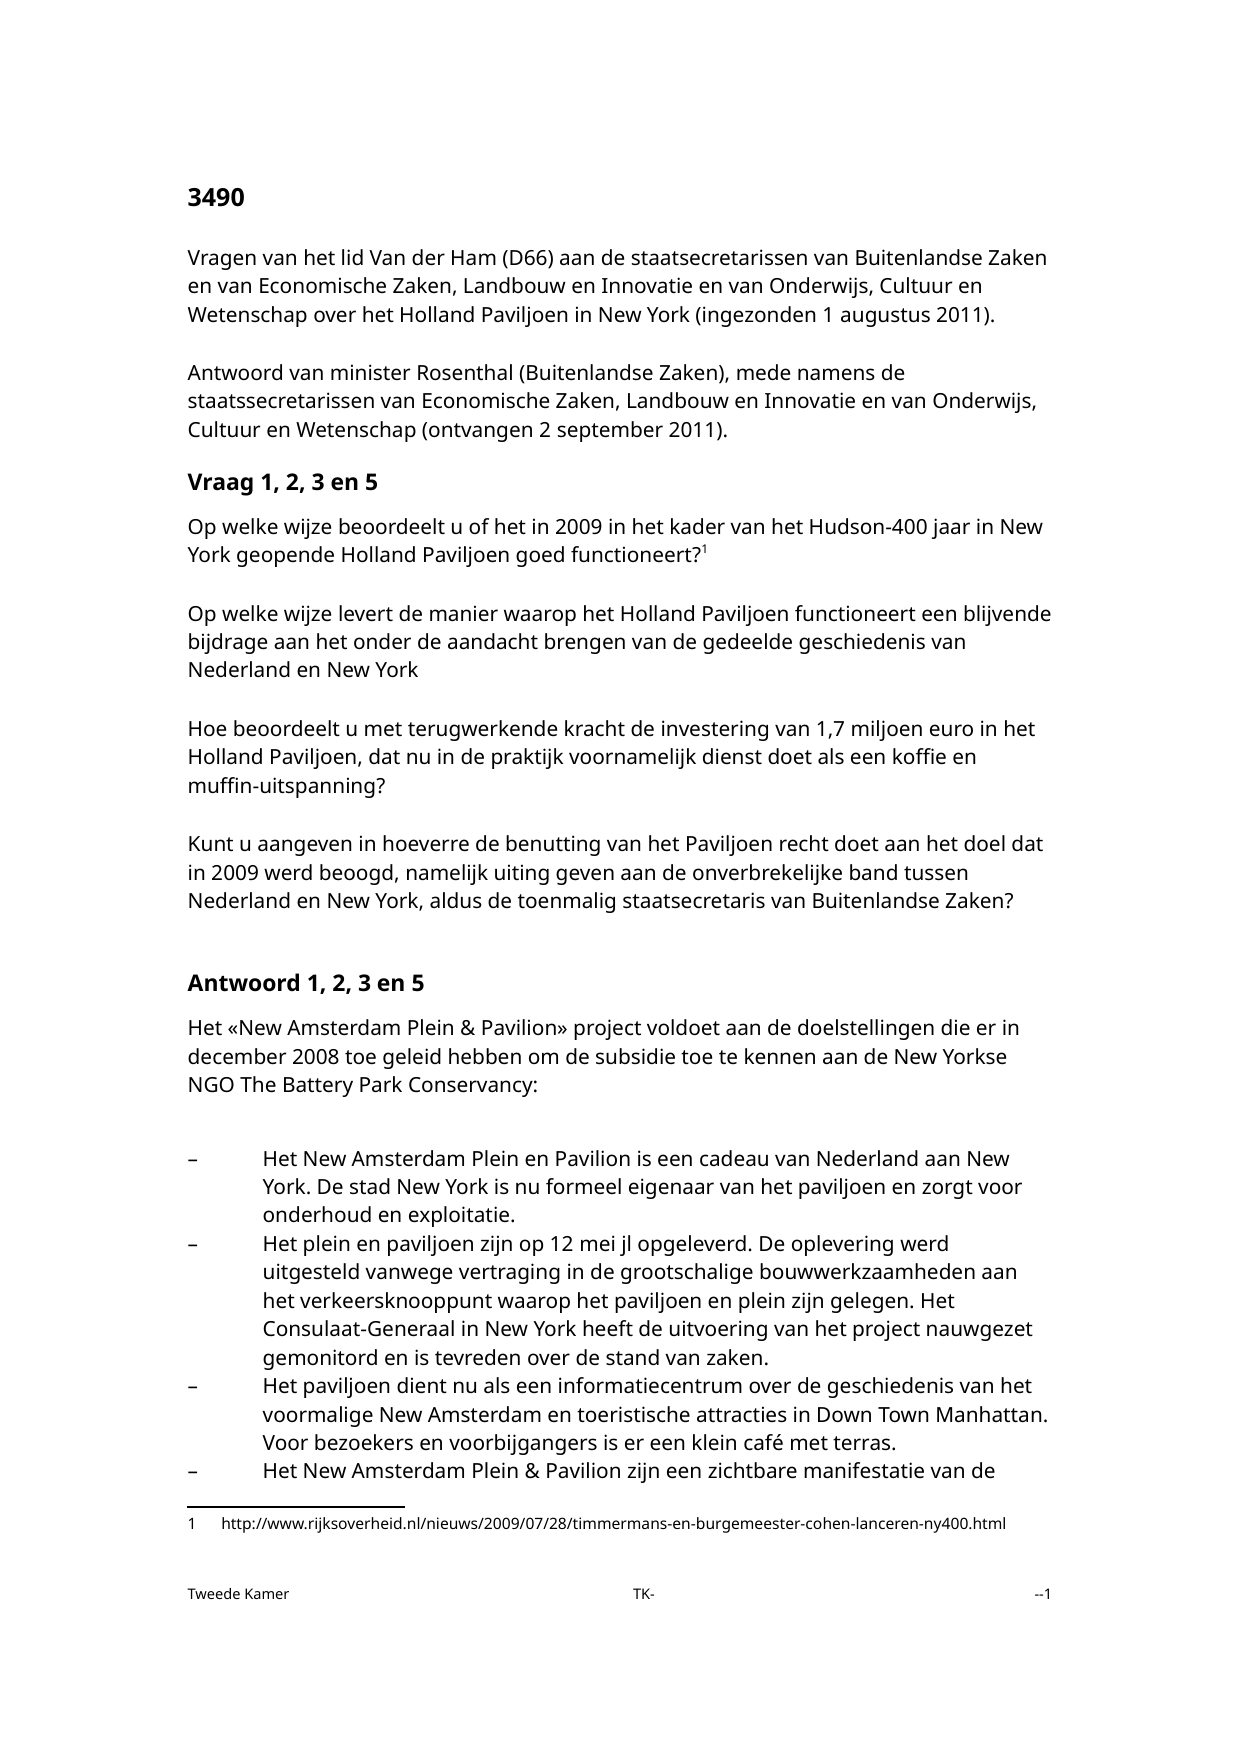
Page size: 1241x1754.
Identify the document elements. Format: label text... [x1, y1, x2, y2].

text Hoe beoordeelt u met terugwerkende kracht de investering van 1,7 miljoen euro in het Holland Paviljoen, dat nu in de praktijk voornamelijk dienst doet als een koffie en muffin-uitspanning? [187, 714, 1053, 799]
text Op welke wijze beoordeelt u of het in 2009 in het kader van het Hudson-400 jaar in New York geopende Holland Paviljoen goed functioneert? [187, 512, 1053, 569]
list Het paviljoen dient nu als een informatiecentrum over de geschiedenis van het voormalige New Amsterdam en toeristische attracties in Down Town Manhattan. Voor bezoekers en voorbijgangers is er een klein café met terras. [187, 1371, 1053, 1457]
text Het «New Amsterdam Plein & Pavilion» project voldoet aan de doelstellingen die er in december 2008 toe geleid hebben om de subsidie toe te kennen aan de New Yorkse NGO The Battery Park Conservancy: [187, 1013, 1053, 1099]
text Kunt u aangeven in hoeverre de benutting van het Paviljoen recht doet aan het doel dat in 2009 werd beoogd, namelijk uiting geven aan de onverbrekelijke band tussen Nederland en New York, aldus de toenmalig staatsecretaris van Buitenlandse Zaken? [187, 829, 1053, 915]
text 3490 [187, 179, 1053, 213]
text http://www.rijksoverheid.nl/nieuws/2009/07/28/timmermans-en-burgemeester-cohen-lanceren-ny400.html [187, 1477, 1053, 1534]
subtitle Vraag 1, 2, 3 en 5 [187, 466, 1053, 497]
text Antwoord van minister Rosenthal (Buitenlandse Zaken), mede namens de staatssecretarissen van Economische Zaken, Landbouw en Innovatie en van Onderwijs, Cultuur en Wetenschap (ontvangen 2 september 2011). [187, 358, 1053, 443]
text Op welke wijze levert de manier waarop het Holland Paviljoen functioneert een blijvende bijdrage aan het onder de aandacht brengen van de gedeelde geschiedenis van Nederland en New York [187, 599, 1053, 684]
text Vragen van het lid Van der Ham (D66) aan de staatsecretarissen van Buitenlandse Zaken en van Economische Zaken, Landbouw en Innovatie en van Onderwijs, Cultuur en Wetenschap over het Holland Paviljoen in New York (ingezonden 1 augustus 2011). [187, 243, 1053, 328]
list Het plein en paviljoen zijn op 12 mei jl opgeleverd. De oplevering werd uitgesteld vanwege vertraging in de grootschalige bouwwerkzaamheden aan het verkeersknooppunt waarop het paviljoen en plein zijn gelegen. Het Consulaat-Generaal in New York heeft de uitvoering van het project nauwgezet gemonitord en is tevreden over de stand van zaken. [187, 1229, 1053, 1371]
list Het New Amsterdam Plein en Pavilion is een cadeau van Nederland aan New York. De stad New York is nu formeel eigenaar van het paviljoen en zorgt voor onderhoud en exploitatie. [187, 1144, 1053, 1229]
subtitle Antwoord 1, 2, 3 en 5 [187, 967, 1053, 998]
